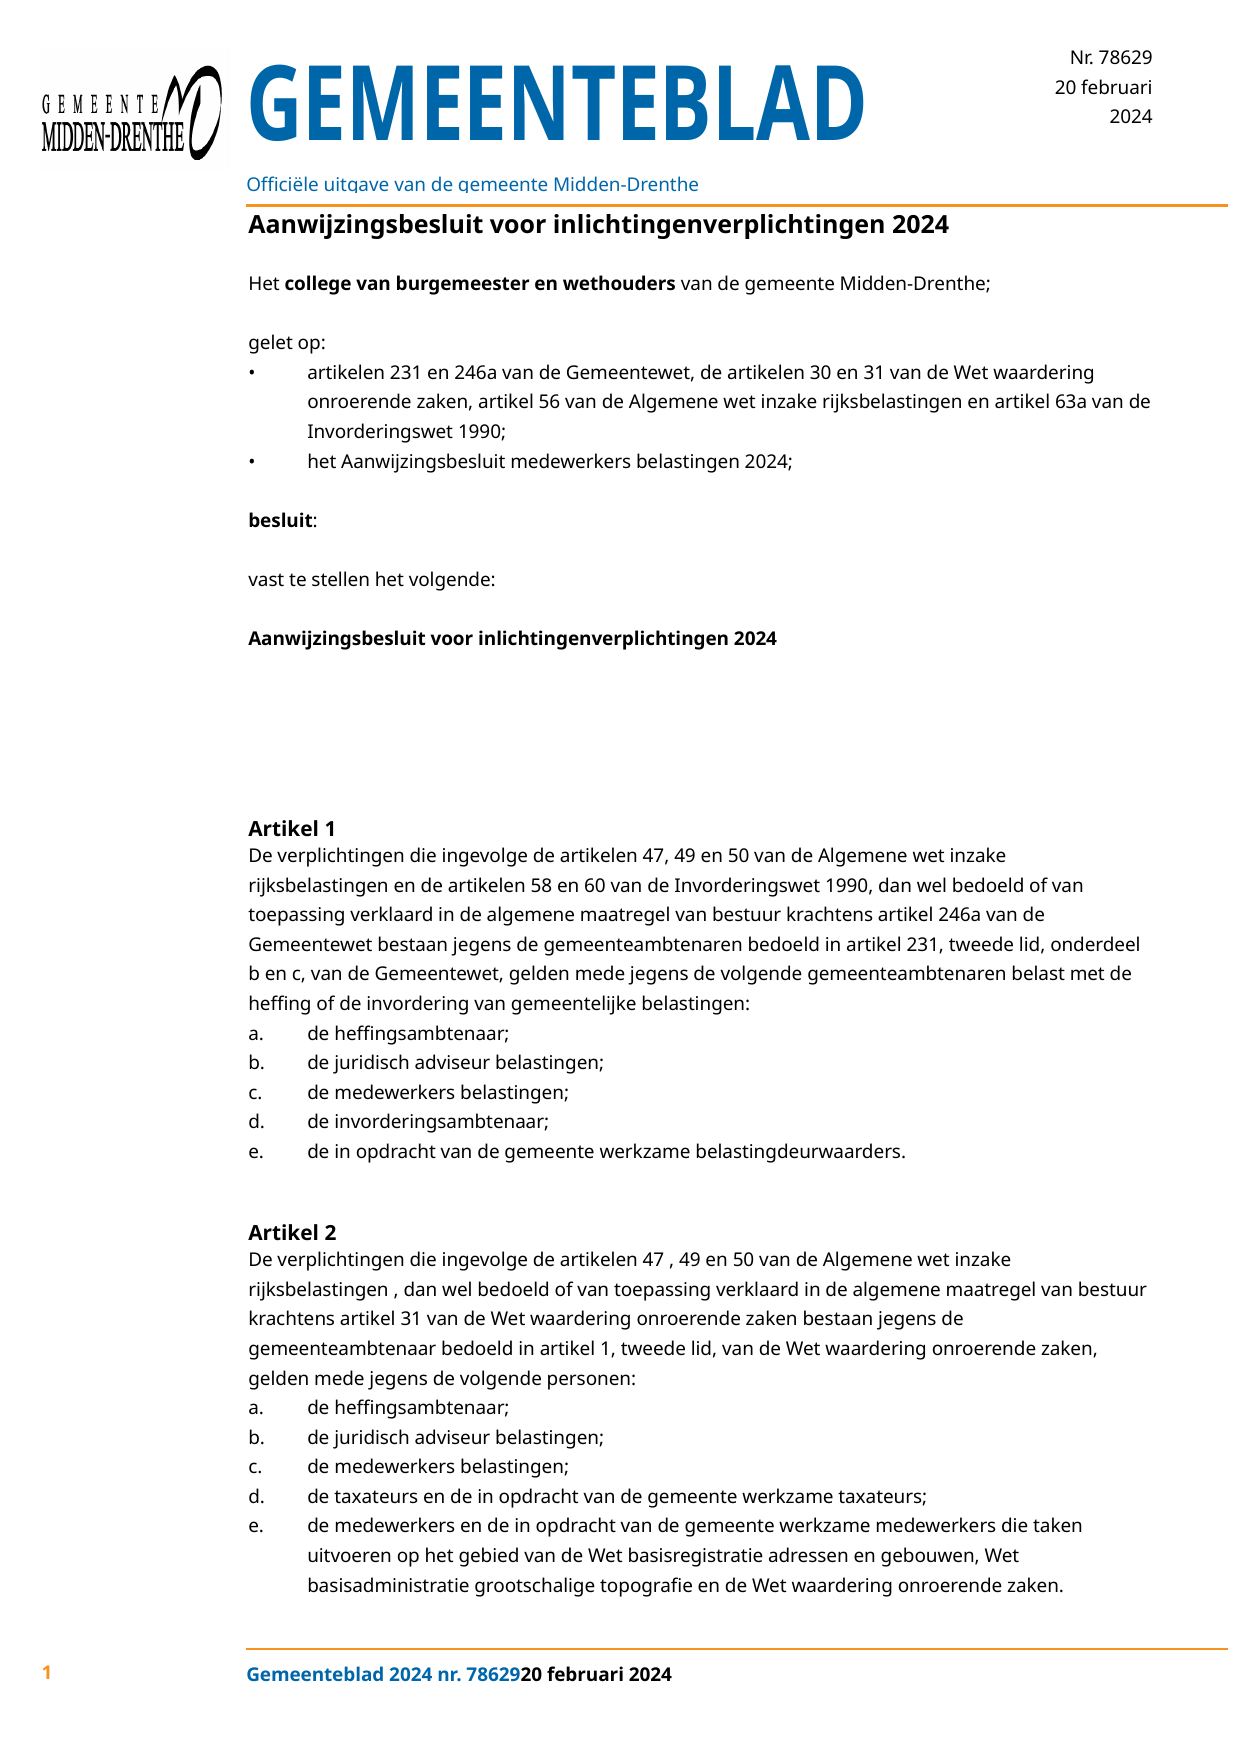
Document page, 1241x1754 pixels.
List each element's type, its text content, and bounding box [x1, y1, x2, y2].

text Artikel 2 [248, 1218, 1152, 1246]
list de juridisch adviseur belastingen; [248, 1049, 1152, 1075]
list de medewerkers belastingen; [248, 1079, 1152, 1104]
text Het college van burgemeester en wethouders van de gemeente Midden-Drenthe; [248, 270, 1152, 296]
picture [41, 47, 231, 172]
text Aanwijzingsbesluit voor inlichtingenverplichtingen 2024 [248, 625, 1152, 651]
list de heffingsambtenaar; [248, 1020, 1152, 1045]
list de taxateurs en de in opdracht van de gemeente werkzame taxateurs; [248, 1483, 1152, 1509]
list het Aanwijzingsbesluit medewerkers belastingen 2024; [248, 448, 1152, 473]
list de medewerkers belastingen; [248, 1453, 1152, 1479]
text De verplichtingen die ingevolge de artikelen 47, 49 en 50 van de Algemene wet inzake rijksbelastingen en de artikelen 58 en 60 van de Invorderingswet 1990, dan wel bedoeld of van toepassing verklaard in de algemene maatregel van bestuur krachtens artikel 246a van de Gemeentewet bestaan jegens de gemeenteambtenaren bedoeld in artikel 231, tweede lid, onderdeel b en c, van de Gemeentewet, gelden mede jegens de volgende gemeenteambtenaren belast met de heffing of de invordering van gemeentelijke belastingen: [248, 842, 1152, 1016]
list de medewerkers en de in opdracht van de gemeente werkzame medewerkers die taken uitvoeren op het gebied van de Wet basisregistratie adressen en gebouwen, Wet basisadministratie grootschalige topografie en de Wet waardering onroerende zaken. [248, 1513, 1152, 1598]
list de heffingsambtenaar; [248, 1394, 1152, 1420]
list de in opdracht van de gemeente werkzame belastingdeurwaarders. [248, 1138, 1152, 1164]
list artikelen 231 en 246a van de Gemeentewet, de artikelen 30 en 31 van de Wet waardering onroerende zaken, artikel 56 van de Algemene wet inzake rijksbelastingen en artikel 63a van de Invorderingswet 1990; [248, 359, 1152, 444]
text Artikel 1 [248, 814, 1152, 842]
text besluit: [248, 507, 1152, 533]
list de invorderingsambtenaar; [248, 1108, 1152, 1134]
text De verplichtingen die ingevolge de artikelen 47 , 49 en 50 van de Algemene wet inzake rijksbelastingen , dan wel bedoeld of van toepassing verklaard in de algemene maatregel van bestuur krachtens artikel 31 van de Wet waardering onroerende zaken bestaan jegens de gemeenteambtenaar bedoeld in artikel 1, tweede lid, van de Wet waardering onroerende zaken, gelden mede jegens de volgende personen: [248, 1246, 1152, 1391]
text vast te stellen het volgende: [248, 566, 1152, 592]
text Aanwijzingsbesluit voor inlichtingenverplichtingen 2024 [248, 207, 1152, 241]
text gelet op: [248, 329, 1152, 355]
list de juridisch adviseur belastingen; [248, 1424, 1152, 1450]
